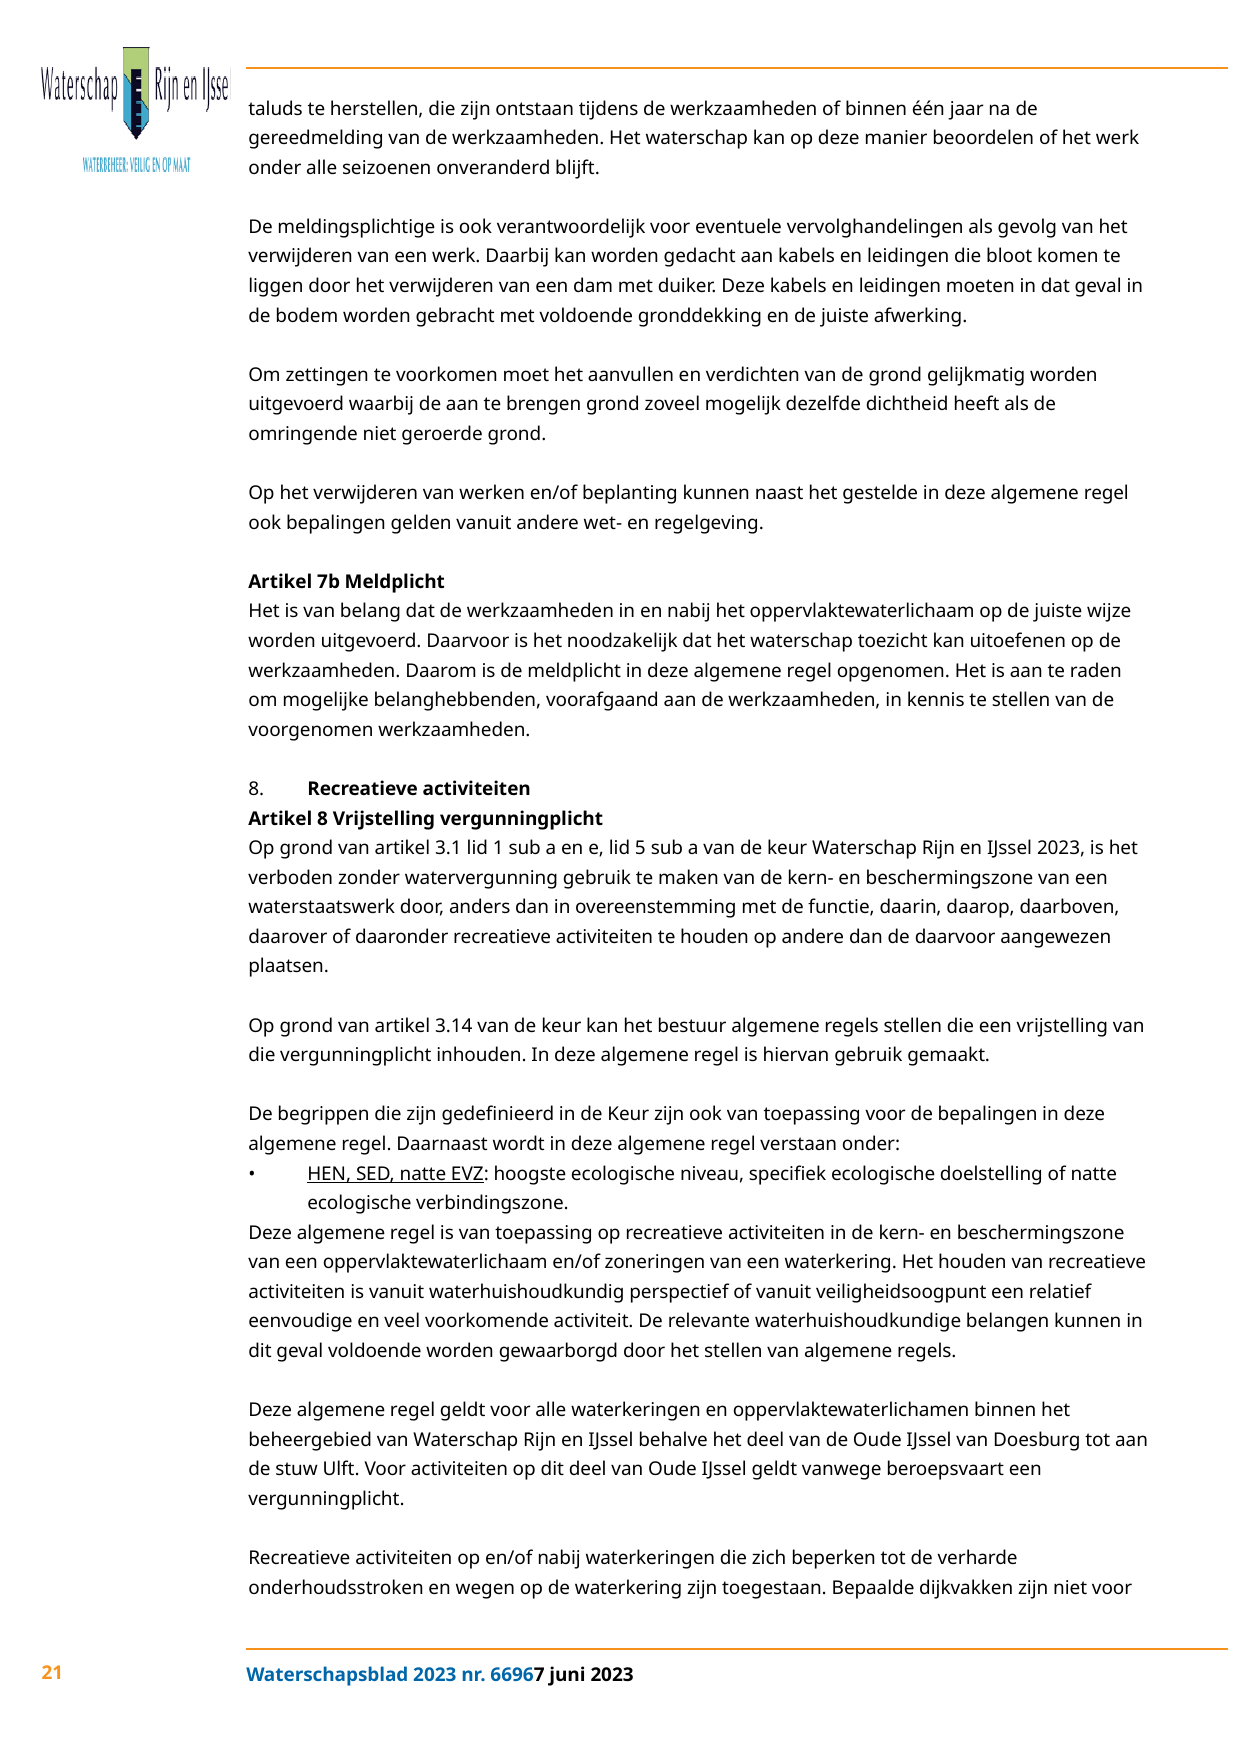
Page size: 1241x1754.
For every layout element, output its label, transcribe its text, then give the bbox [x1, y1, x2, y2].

list HEN, SED, natte EVZ: hoogste ecologische niveau, specifiek ecologische doelstelling of natte ecologische verbindingszone. [248, 1160, 1152, 1215]
text Artikel 7b Meldplicht [248, 568, 1152, 594]
text Recreatieve activiteiten op en/of nabij waterkeringen die zich beperken tot de verharde onderhoudsstroken en wegen op de waterkering zijn toegestaan. Bepaalde dijkvakken zijn niet voor [248, 1544, 1152, 1600]
text Op grond van artikel 3.14 van de keur kan het bestuur algemene regels stellen die een vrijstelling van die vergunningplicht inhouden. In deze algemene regel is hiervan gebruik gemaakt. [248, 1012, 1152, 1067]
text De meldingsplichtige is ook verantwoordelijk voor eventuele vervolghandelingen als gevolg van het verwijderen van een werk. Daarbij kan worden gedacht aan kabels en leidingen die bloot komen te liggen door het verwijderen van een dam met duiker. Deze kabels en leidingen moeten in dat geval in de bodem worden gebracht met voldoende gronddekking en de juiste afwerking. [248, 213, 1152, 328]
text Deze algemene regel is van toepassing op recreatieve activiteiten in de kern- en beschermingszone van een oppervlaktewaterlichaam en/of zoneringen van een waterkering. Het houden van recreatieve activiteiten is vanuit waterhuishoudkundig perspectief of vanuit veiligheidsoogpunt een relatief eenvoudige en veel voorkomende activiteit. De relevante waterhuishoudkundige belangen kunnen in dit geval voldoende worden gewaarborgd door het stellen van algemene regels. [248, 1219, 1152, 1363]
text taluds te herstellen, die zijn ontstaan tijdens de werkzaamheden of binnen één jaar na de gereedmelding van de werkzaamheden. Het waterschap kan op deze manier beoordelen of het werk onder alle seizoenen onveranderd blijft. [248, 95, 1152, 180]
text De begrippen die zijn gedefinieerd in de Keur zijn ook van toepassing voor de bepalingen in deze algemene regel. Daarnaast wordt in deze algemene regel verstaan onder: [248, 1101, 1152, 1156]
text Deze algemene regel geldt voor alle waterkeringen en oppervlaktewaterlichamen binnen het beheergebied van Waterschap Rijn en IJssel behalve het deel van de Oude IJssel van Doesburg tot aan de stuw Ulft. Voor activiteiten op dit deel van Oude IJssel geldt vanwege beroepsvaart een vergunningplicht. [248, 1396, 1152, 1511]
list Recreatieve activiteiten [248, 775, 1152, 801]
picture [41, 47, 231, 172]
text Op het verwijderen van werken en/of beplanting kunnen naast het gestelde in deze algemene regel ook bepalingen gelden vanuit andere wet- en regelgeving. [248, 479, 1152, 535]
text Artikel 8 Vrijstelling vergunningplicht [248, 805, 1152, 831]
text Het is van belang dat de werkzaamheden in en nabij het oppervlaktewaterlichaam op de juiste wijze worden uitgevoerd. Daarvoor is het noodzakelijk dat het waterschap toezicht kan uitoefenen op de werkzaamheden. Daarom is de meldplicht in deze algemene regel opgenomen. Het is aan te raden om mogelijke belanghebbenden, voorafgaand aan de werkzaamheden, in kennis te stellen van de voorgenomen werkzaamheden. [248, 598, 1152, 742]
text Om zettingen te voorkomen moet het aanvullen en verdichten van de grond gelijkmatig worden uitgevoerd waarbij de aan te brengen grond zoveel mogelijk dezelfde dichtheid heeft als de omringende niet geroerde grond. [248, 361, 1152, 446]
text Op grond van artikel 3.1 lid 1 sub a en e, lid 5 sub a van de keur Waterschap Rijn en IJssel 2023, is het verboden zonder watervergunning gebruik te maken van de kern- en beschermingszone van een waterstaatswerk door, anders dan in overeenstemming met de functie, daarin, daarop, daarboven, daarover of daaronder recreatieve activiteiten te houden op andere dan de daarvoor aangewezen plaatsen. [248, 834, 1152, 978]
